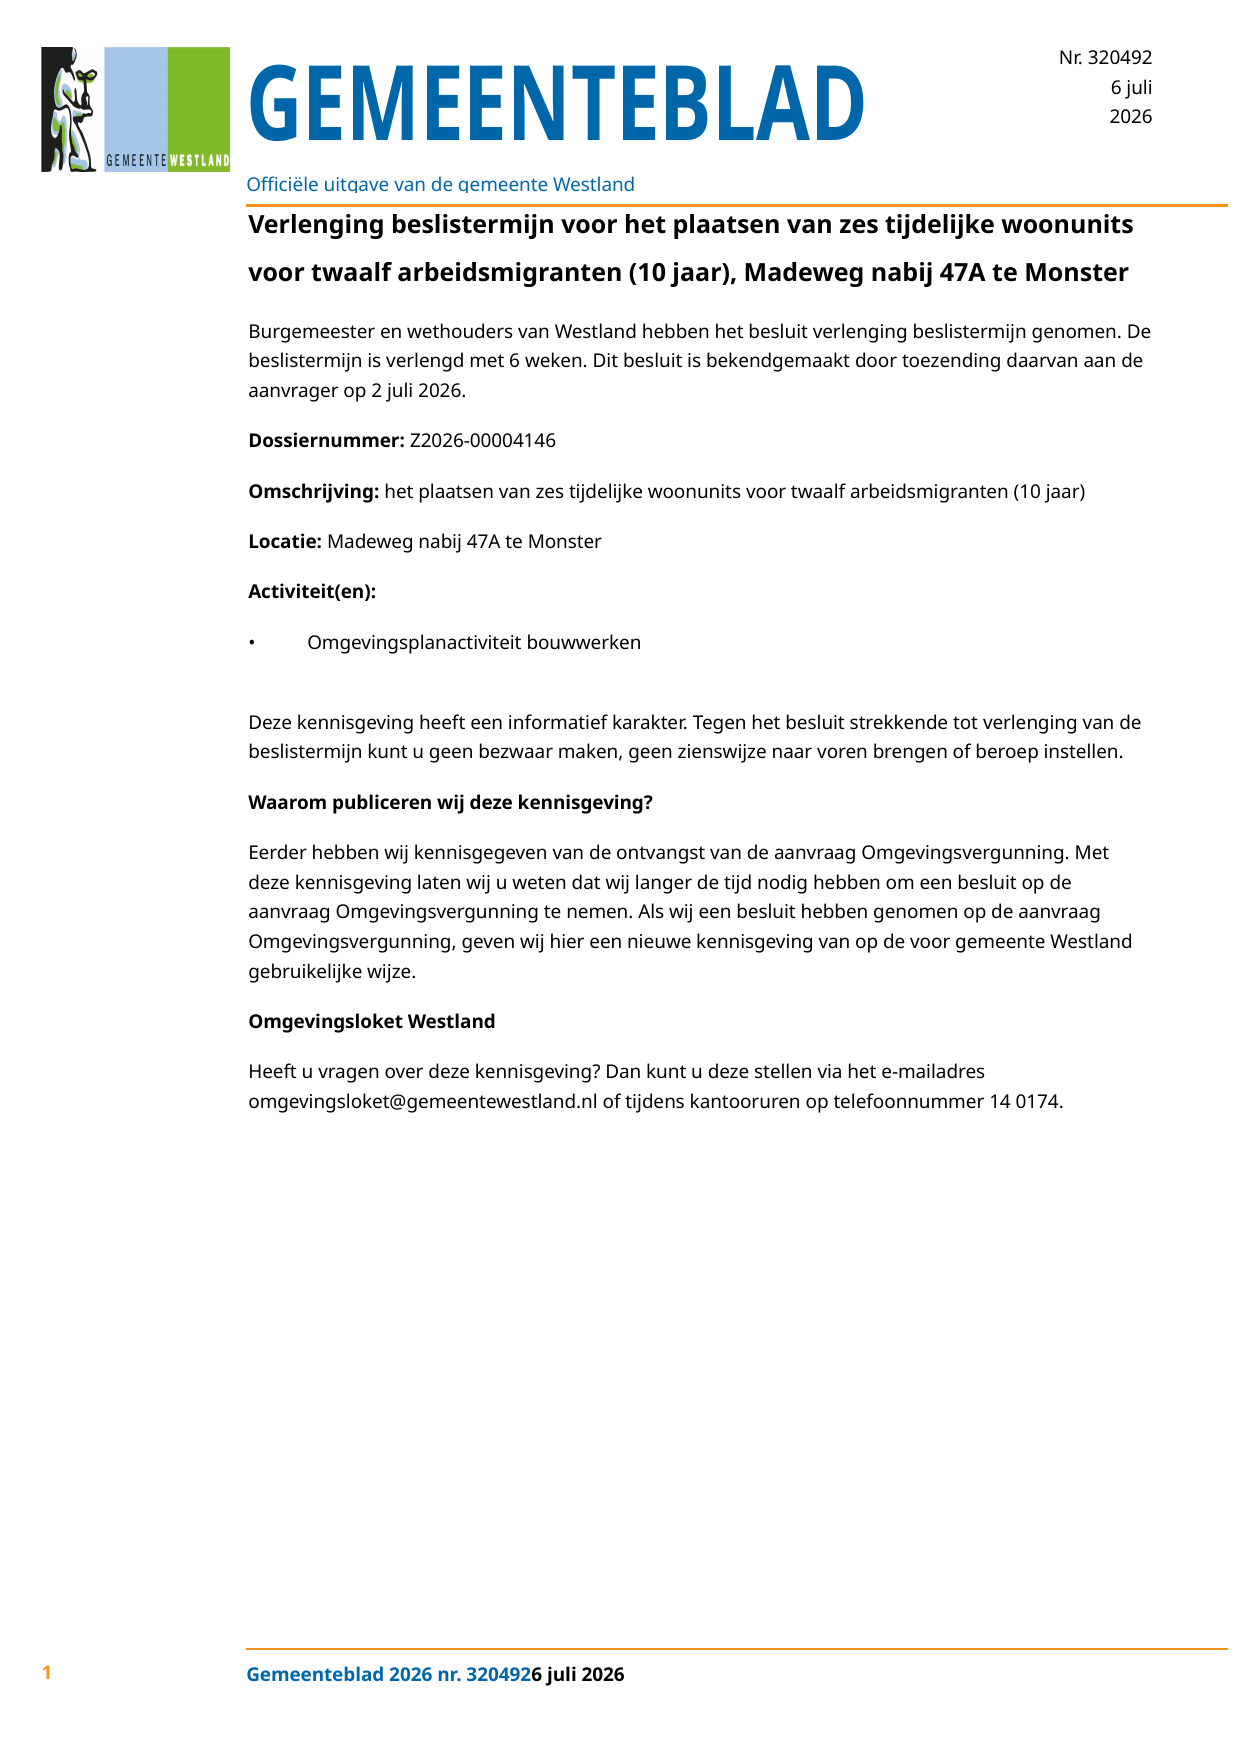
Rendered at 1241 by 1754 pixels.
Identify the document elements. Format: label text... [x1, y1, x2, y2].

text Deze kennisgeving heeft een informatief karakter. Tegen het besluit strekkende tot verlenging van de beslistermijn kunt u geen bezwaar maken, geen zienswijze naar voren brengen of beroep instellen. [248, 709, 1152, 764]
picture [41, 47, 231, 172]
text Verlenging beslistermijn voor het plaatsen van zes tijdelijke woonunits voor twaalf arbeidsmigranten (10 jaar), Madeweg nabij 47A te Monster [248, 207, 1152, 288]
text Omgevingsloket Westland [248, 1008, 1152, 1034]
text Omschrijving: het plaatsen van zes tijdelijke woonunits voor twaalf arbeidsmigranten (10 jaar) [248, 478, 1152, 504]
text Locatie: Madeweg nabij 47A te Monster [248, 528, 1152, 554]
text Burgemeester en wethouders van Westland hebben het besluit verlenging beslistermijn genomen. De beslistermijn is verlengd met 6 weken. Dit besluit is bekendgemaakt door toezending daarvan aan de aanvrager op 2 juli 2026. [248, 318, 1152, 403]
text Heeft u vragen over deze kennisgeving? Dan kunt u deze stellen via het e-mailadres omgevingsloket@gemeentewestland.nl of tijdens kantooruren op telefoonnummer 14 0174. [248, 1059, 1152, 1114]
list Omgevingsplanactiviteit bouwwerken [248, 629, 1152, 655]
text Eerder hebben wij kennisgegeven van de ontvangst van de aanvraag Omgevingsvergunning. Met deze kennisgeving laten wij u weten dat wij langer de tijd nodig hebben om een besluit op de aanvraag Omgevingsvergunning te nemen. Als wij een besluit hebben genomen op de aanvraag Omgevingsvergunning, geven wij hier een nieuwe kennisgeving van op de voor gemeente Westland gebruikelijke wijze. [248, 839, 1152, 984]
text Activiteit(en): [248, 579, 1152, 604]
text Waarom publiceren wij deze kennisgeving? [248, 789, 1152, 815]
text Dossiernummer: Z2026-00004146 [248, 427, 1152, 453]
